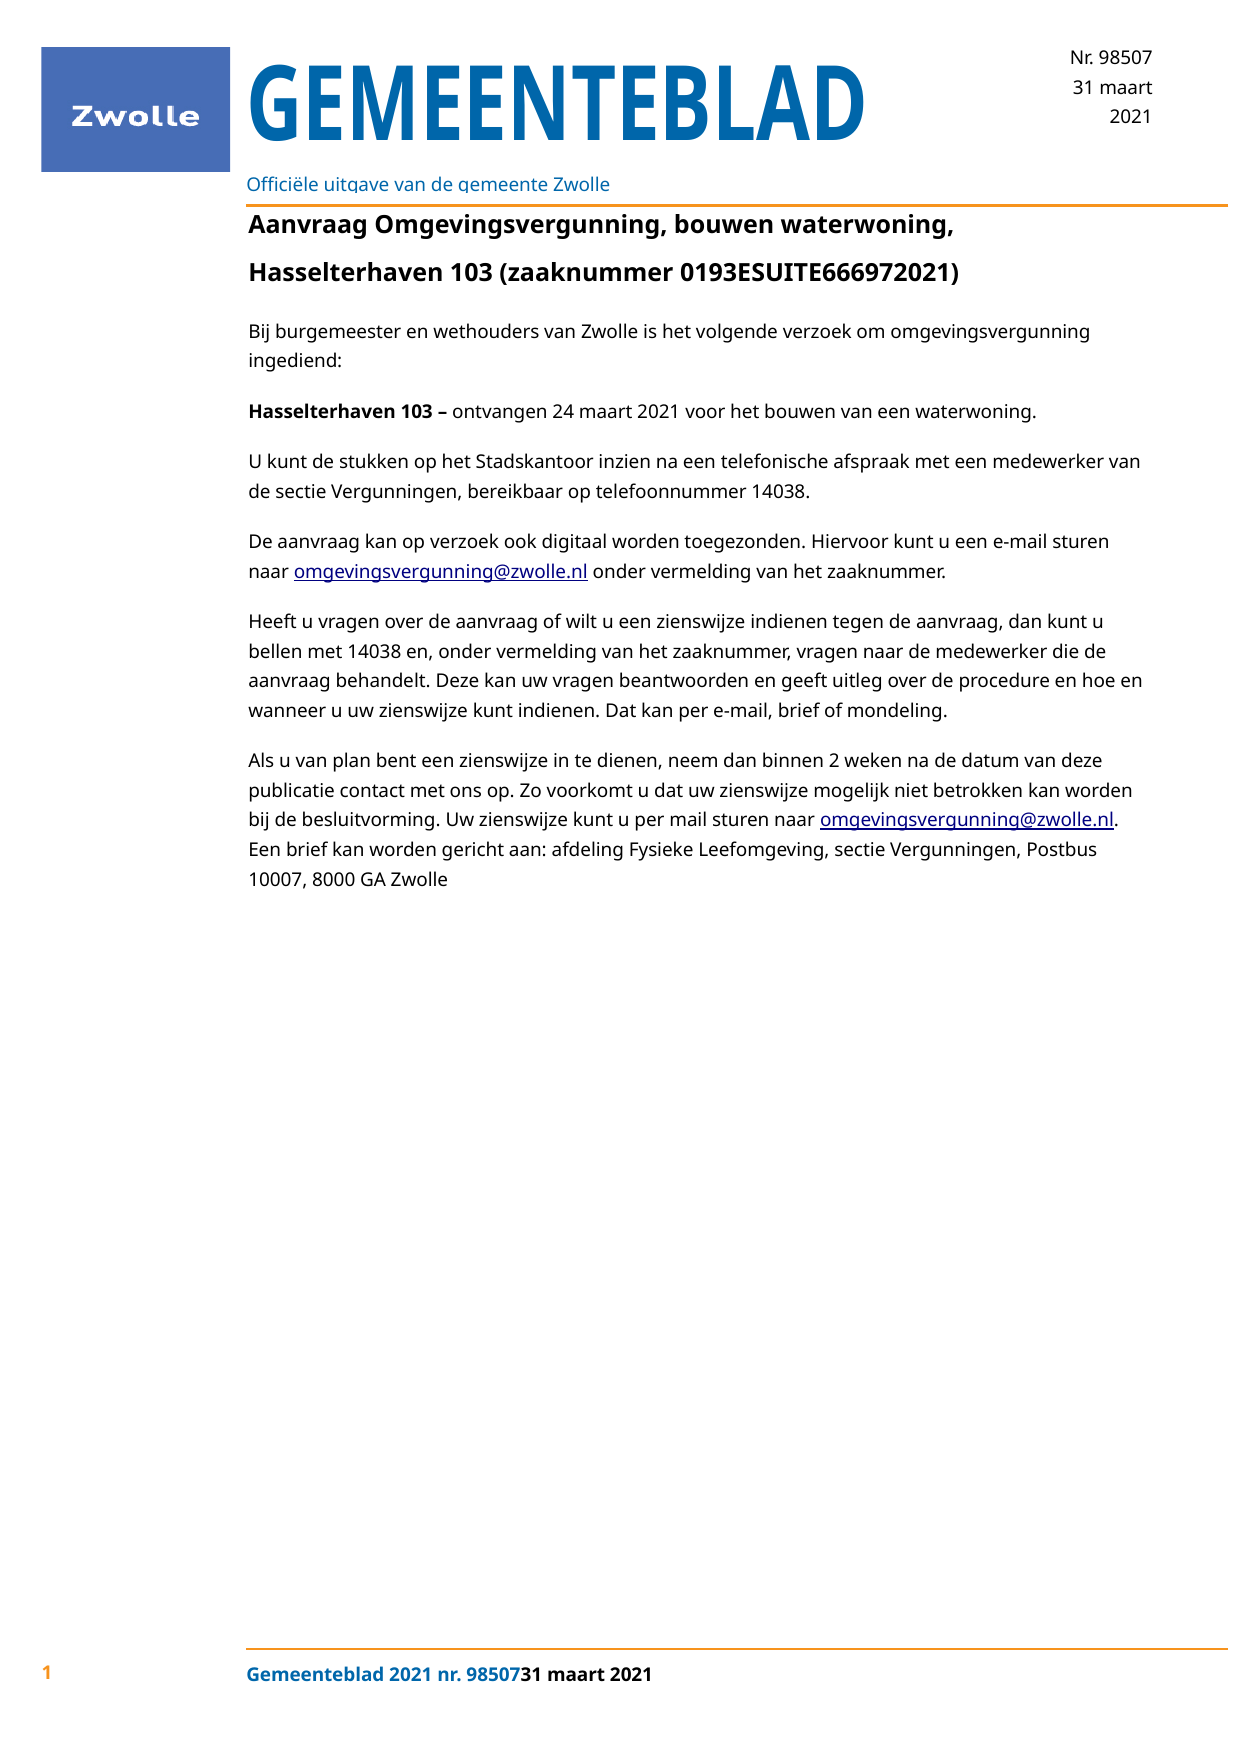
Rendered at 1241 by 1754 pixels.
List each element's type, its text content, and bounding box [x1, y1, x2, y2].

text Heeft u vragen over de aanvraag of wilt u een zienswijze indienen tegen de aanvraag, dan kunt u bellen met 14038 en, onder vermelding van het zaaknummer, vragen naar de medewerker die de aanvraag behandelt. Deze kan uw vragen beantwoorden en geeft uitleg over de procedure en hoe en wanneer u uw zienswijze kunt indienen. Dat kan per e-mail, brief of mondeling. [248, 608, 1152, 723]
text Als u van plan bent een zienswijze in te dienen, neem dan binnen 2 weken na de datum van deze publicatie contact met ons op. Zo voorkomt u dat uw zienswijze mogelijk niet betrokken kan worden bij de besluitvorming. Uw zienswijze kunt u per mail sturen naar omgevingsvergunning@zwolle.nl. Een brief kan worden gericht aan: afdeling Fysieke Leefomgeving, sectie Vergunningen, Postbus 10007, 8000 GA Zwolle [248, 747, 1152, 892]
text Bij burgemeester en wethouders van Zwolle is het volgende verzoek om omgevingsvergunning ingediend: [248, 318, 1152, 373]
text Hasselterhaven 103 – ontvangen 24 maart 2021 voor het bouwen van een waterwoning. [248, 398, 1152, 424]
text U kunt de stukken op het Stadskantoor inzien na een telefonische afspraak met een medewerker van de sectie Vergunningen, bereikbaar op telefoonnummer 14038. [248, 448, 1152, 504]
text Aanvraag Omgevingsvergunning, bouwen waterwoning, Hasselterhaven 103 (zaaknummer 0193ESUITE666972021) [248, 207, 1152, 288]
text De aanvraag kan op verzoek ook digitaal worden toegezonden. Hiervoor kunt u een e-mail sturen naar omgevingsvergunning@zwolle.nl onder vermelding van het zaaknummer. [248, 528, 1152, 584]
picture [41, 47, 231, 172]
